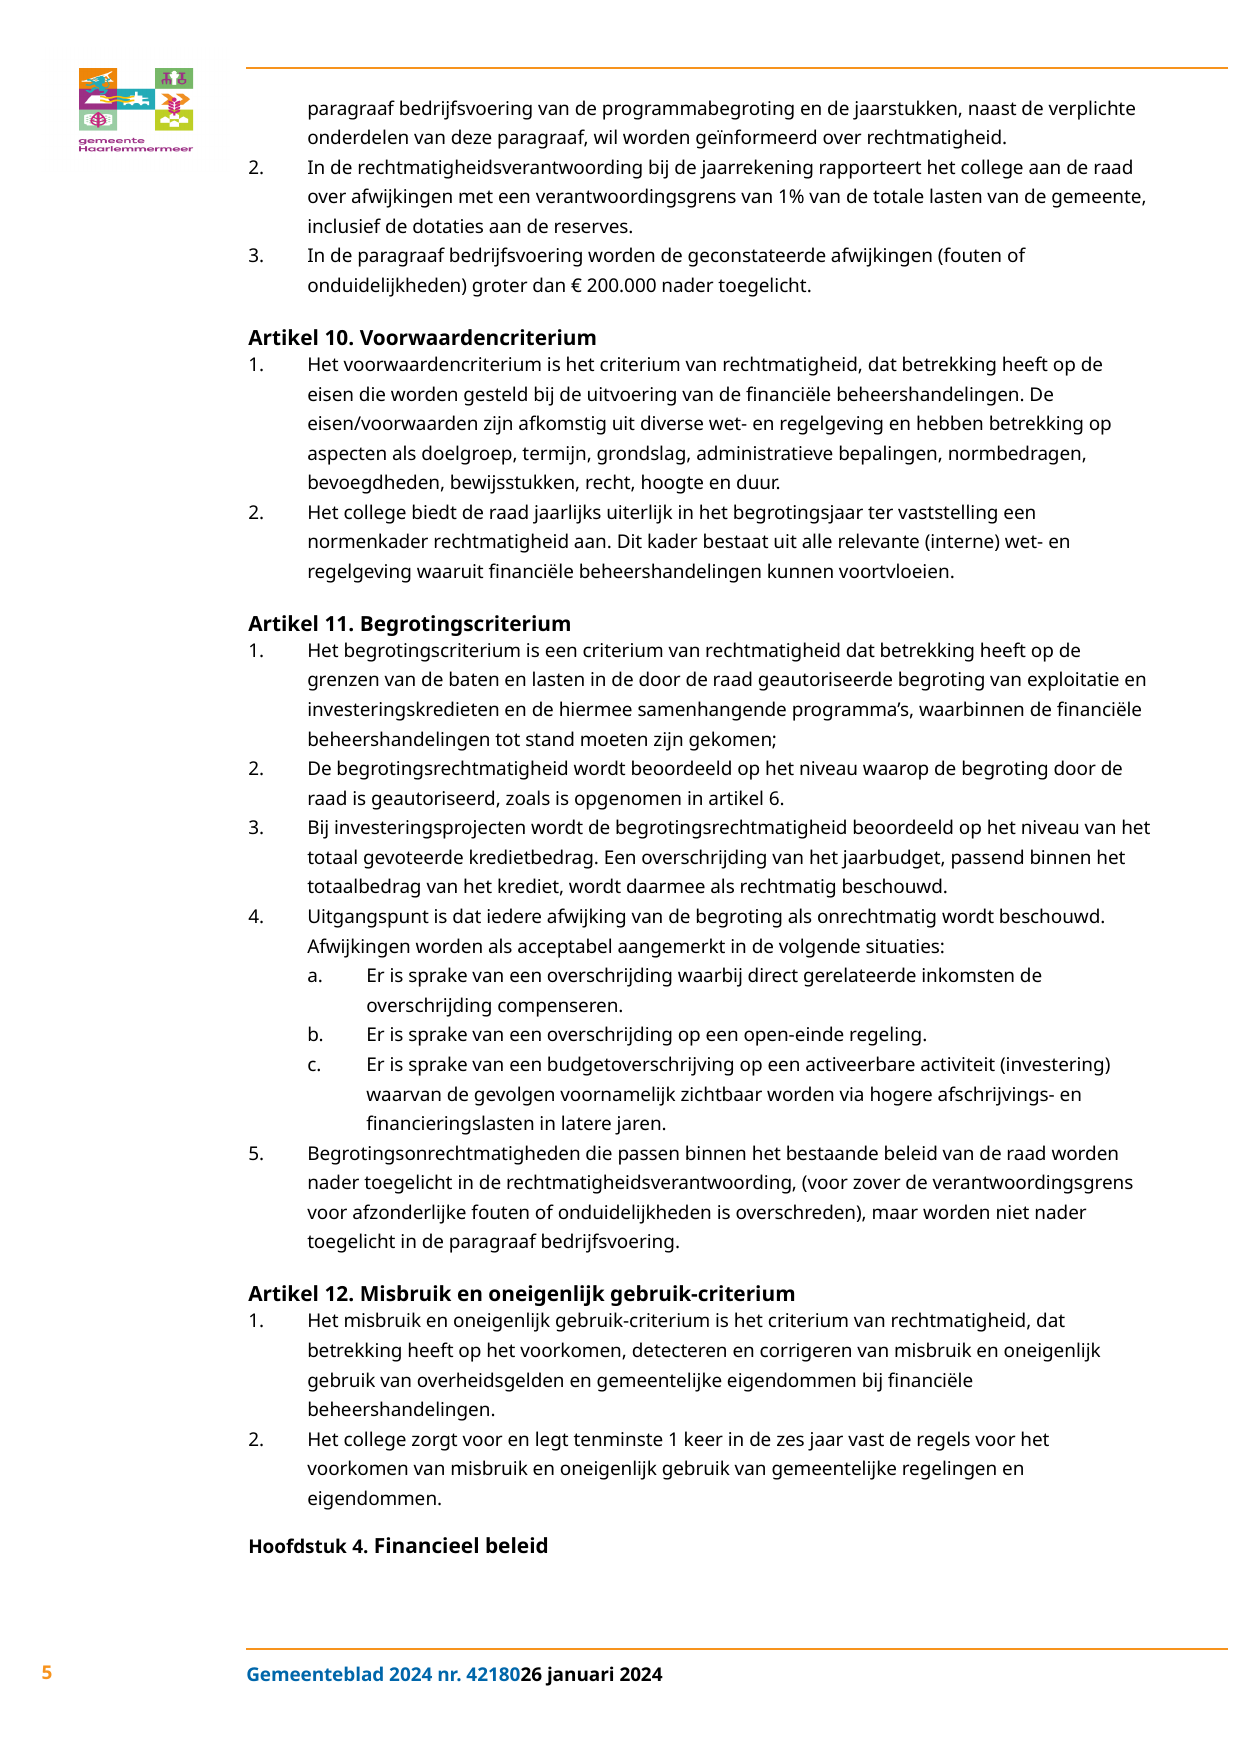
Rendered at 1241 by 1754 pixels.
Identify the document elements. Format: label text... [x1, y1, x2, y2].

list Bij investeringsprojecten wordt de begrotingsrechtmatigheid beoordeeld op het niveau van het totaal gevoteerde kredietbedrag. Een overschrijding van het jaarbudget, passend binnen het totaalbedrag van het krediet, wordt daarmee als rechtmatig beschouwd. [248, 814, 1152, 899]
list Het begrotingscriterium is een criterium van rechtmatigheid dat betrekking heeft op de grenzen van de baten en lasten in de door de raad geautoriseerde begroting van exploitatie en investeringskredieten en de hiermee samenhangende programma’s, waarbinnen de financiële beheershandelingen tot stand moeten zijn gekomen; [248, 637, 1152, 752]
text Artikel 12. Misbruik en oneigenlijk gebruik-criterium [248, 1279, 1152, 1308]
list Er is sprake van een overschrijding op een open-einde regeling. [307, 1022, 1152, 1047]
text Hoofdstuk 4. Financieel beleid [248, 1531, 1152, 1559]
list Begrotingsonrechtmatigheden die passen binnen het bestaande beleid van de raad worden nader toegelicht in de rechtmatigheidsverantwoording, (voor zover de verantwoordingsgrens voor afzonderlijke fouten of onduidelijkheden is overschreden), maar worden niet nader toegelicht in de paragraaf bedrijfsvoering. [248, 1140, 1152, 1254]
picture [41, 47, 231, 172]
text Artikel 10. Voorwaardencriterium [248, 323, 1152, 351]
list Het college zorgt voor en legt tenminste 1 keer in de zes jaar vast de regels voor het voorkomen van misbruik en oneigenlijk gebruik van gemeentelijke regelingen en eigendommen. [248, 1426, 1152, 1511]
list Het college biedt de raad jaarlijks uiterlijk in het begrotingsjaar ter vaststelling een normenkader rechtmatigheid aan. Dit kader bestaat uit alle relevante (interne) wet- en regelgeving waaruit financiële beheershandelingen kunnen voortvloeien. [248, 499, 1152, 584]
list Er is sprake van een overschrijding waarbij direct gerelateerde inkomsten de overschrijding compenseren. [307, 962, 1152, 1018]
list Uitgangspunt is dat iedere afwijking van de begroting als onrechtmatig wordt beschouwd. Afwijkingen worden als acceptabel aangemerkt in de volgende situaties: [248, 903, 1152, 959]
list Het voorwaardencriterium is het criterium van rechtmatigheid, dat betrekking heeft op de eisen die worden gesteld bij de uitvoering van de financiële beheershandelingen. De eisen/voorwaarden zijn afkomstig uit diverse wet- en regelgeving en hebben betrekking op aspecten als doelgroep, termijn, grondslag, administratieve bepalingen, normbedragen, bevoegdheden, bewijsstukken, recht, hoogte en duur. [248, 351, 1152, 495]
list paragraaf bedrijfsvoering van de programmabegroting en de jaarstukken, naast de verplichte onderdelen van deze paragraaf, wil worden geïnformeerd over rechtmatigheid. [248, 95, 1152, 150]
list Het misbruik en oneigenlijk gebruik-criterium is het criterium van rechtmatigheid, dat betrekking heeft op het voorkomen, detecteren en corrigeren van misbruik en oneigenlijk gebruik van overheidsgelden en gemeentelijke eigendommen bij financiële beheershandelingen. [248, 1308, 1152, 1422]
list De begrotingsrechtmatigheid wordt beoordeeld op het niveau waarop de begroting door de raad is geautoriseerd, zoals is opgenomen in artikel 6. [248, 755, 1152, 811]
text Artikel 11. Begrotingscriterium [248, 609, 1152, 637]
list In de paragraaf bedrijfsvoering worden de geconstateerde afwijkingen (fouten of onduidelijkheden) groter dan € 200.000 nader toegelicht. [248, 243, 1152, 298]
list In de rechtmatigheidsverantwoording bij de jaarrekening rapporteert het college aan de raad over afwijkingen met een verantwoordingsgrens van 1% van de totale lasten van de gemeente, inclusief de dotaties aan de reserves. [248, 154, 1152, 239]
list Er is sprake van een budgetoverschrijving op een activeerbare activiteit (investering) waarvan de gevolgen voornamelijk zichtbaar worden via hogere afschrijvings- en financieringslasten in latere jaren. [307, 1051, 1152, 1136]
